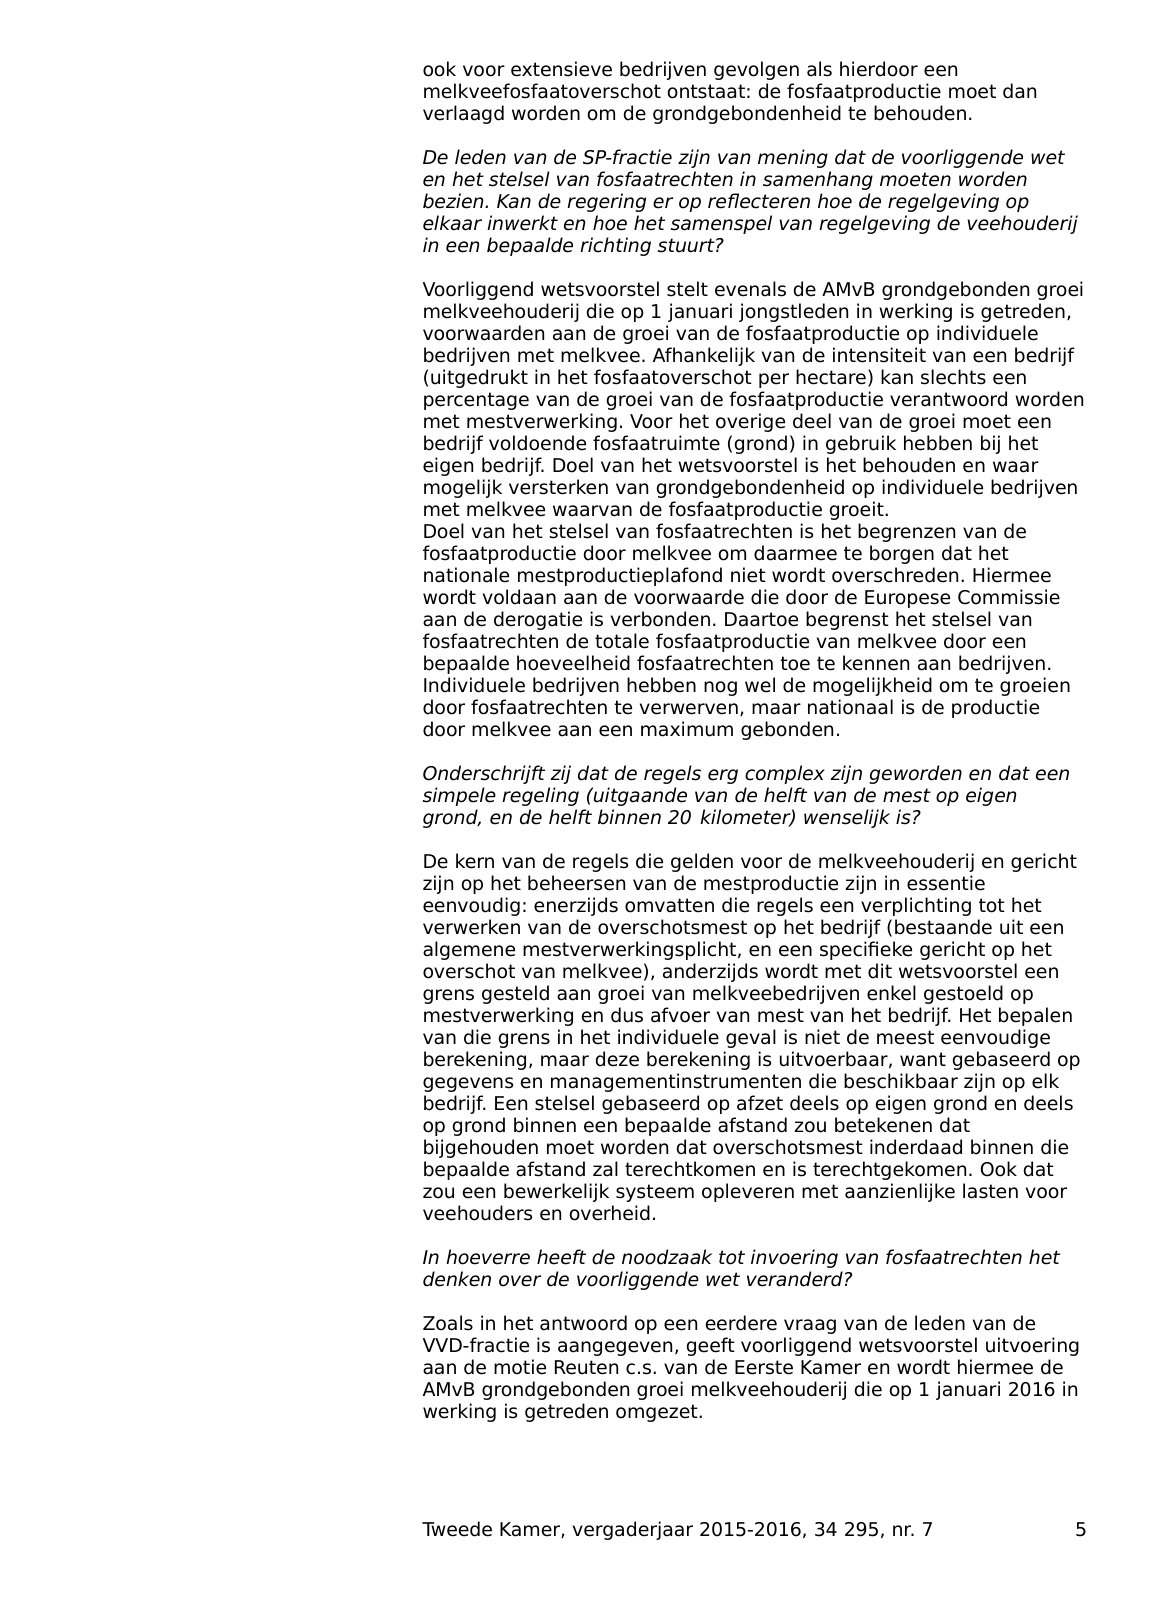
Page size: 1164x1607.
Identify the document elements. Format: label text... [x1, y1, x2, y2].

text In hoeverre heeft de noodzaak tot invoering van fosfaatrechten het denken over de voorliggende wet veranderd? [422, 1247, 1087, 1291]
text Zoals in het antwoord op een eerdere vraag van de leden van de VVD-fractie is aangegeven, geeft voorliggend wetsvoorstel uitvoering aan de motie Reuten c.s. van de Eerste Kamer en wordt hiermee de AMvB grondgebonden groei melkveehouderij die op 1 januari 2016 in werking is getreden omgezet. [422, 1313, 1087, 1423]
text Doel van het stelsel van fosfaatrechten is het begrenzen van de fosfaatproductie door melkvee om daarmee te borgen dat het nationale mestproductieplafond niet wordt overschreden. Hiermee wordt voldaan aan de voorwaarde die door de Europese Commissie aan de derogatie is verbonden. Daartoe begrenst het stelsel van fosfaatrechten de totale fosfaatproductie van melkvee door een bepaalde hoeveelheid fosfaatrechten toe te kennen aan bedrijven. Individuele bedrijven hebben nog wel de mogelijkheid om te groeien door fosfaatrechten te verwerven, maar nationaal is de productie door melkvee aan een maximum gebonden. [422, 521, 1087, 741]
text Onderschrijft zij dat de regels erg complex zijn geworden en dat een simpele regeling (uitgaande van de helft van de mest op eigen grond, en de helft binnen 20 kilometer) wenselijk is? [422, 763, 1087, 829]
text Voorliggend wetsvoorstel stelt evenals de AMvB grondgebonden groei melkveehouderij die op 1 januari jongstleden in werking is getreden, voorwaarden aan de groei van de fosfaatproductie op individuele bedrijven met melkvee. Afhankelijk van de intensiteit van een bedrijf (uitgedrukt in het fosfaatoverschot per hectare) kan slechts een percentage van de groei van de fosfaatproductie verantwoord worden met mestverwerking. Voor het overige deel van de groei moet een bedrijf voldoende fosfaatruimte (grond) in gebruik hebben bij het eigen bedrijf. Doel van het wetsvoorstel is het behouden en waar mogelijk versterken van grondgebondenheid op individuele bedrijven met melkvee waarvan de fosfaatproductie groeit. [422, 279, 1087, 521]
text ook voor extensieve bedrijven gevolgen als hierdoor een melkveefosfaatoverschot ontstaat: de fosfaatproductie moet dan verlaagd worden om de grondgebondenheid te behouden. [422, 59, 1087, 125]
text De leden van de SP-fractie zijn van mening dat de voorliggende wet en het stelsel van fosfaatrechten in samenhang moeten worden bezien. Kan de regering er op reflecteren hoe de regelgeving op elkaar inwerkt en hoe het samenspel van regelgeving de veehouderij in een bepaalde richting stuurt? [422, 147, 1087, 257]
text De kern van de regels die gelden voor de melkveehouderij en gericht zijn op het beheersen van de mestproductie zijn in essentie eenvoudig: enerzijds omvatten die regels een verplichting tot het verwerken van de overschotsmest op het bedrijf (bestaande uit een algemene mestverwerkingsplicht, en een specifieke gericht op het overschot van melkvee), anderzijds wordt met dit wetsvoorstel een grens gesteld aan groei van melkveebedrijven enkel gestoeld op mestverwerking en dus afvoer van mest van het bedrijf. Het bepalen van die grens in het individuele geval is niet de meest eenvoudige berekening, maar deze berekening is uitvoerbaar, want gebaseerd op gegevens en managementinstrumenten die beschikbaar zijn op elk bedrijf. Een stelsel gebaseerd op afzet deels op eigen grond en deels op grond binnen een bepaalde afstand zou betekenen dat bijgehouden moet worden dat overschotsmest inderdaad binnen die bepaalde afstand zal terechtkomen en is terechtgekomen. Ook dat zou een bewerkelijk systeem opleveren met aanzienlijke lasten voor veehouders en overheid. [422, 851, 1087, 1225]
